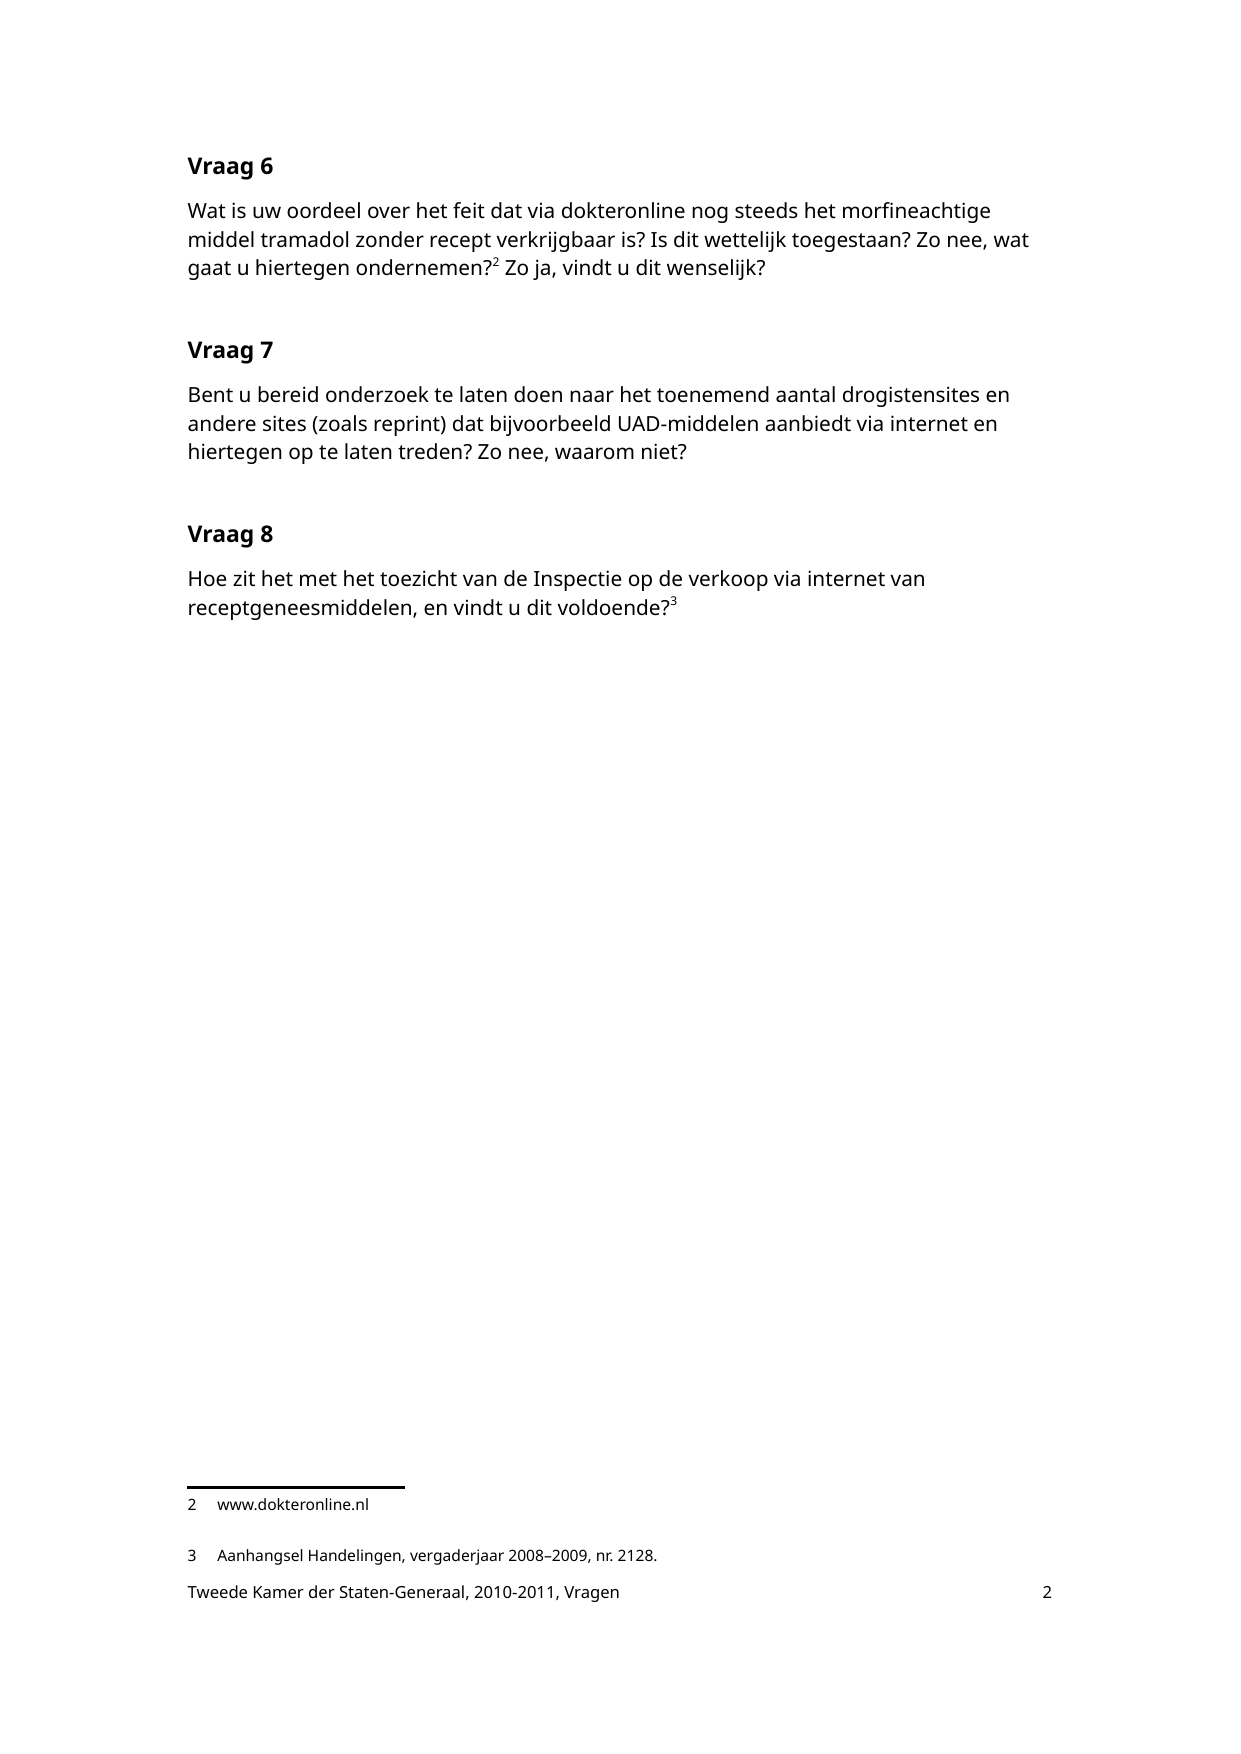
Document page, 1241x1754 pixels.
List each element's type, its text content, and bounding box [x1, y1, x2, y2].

text Hoe zit het met het toezicht van de Inspectie op de verkoop via internet van receptgeneesmiddelen, en vindt u dit voldoende? [187, 564, 1053, 621]
subtitle Vraag 6 [187, 150, 1053, 181]
text Wat is uw oordeel over het feit dat via dokteronline nog steeds het morfineachtige middel tramadol zonder recept verkrijgbaar is? Is dit wettelijk toegestaan? Zo nee, wat gaat u hiertegen ondernemen? Zo ja, vindt u dit wenselijk? [187, 196, 1053, 282]
subtitle Vraag 8 [187, 518, 1053, 549]
text Bent u bereid onderzoek te laten doen naar het toenemend aantal drogistensites en andere sites (zoals reprint) dat bijvoorbeeld UAD-middelen aanbiedt via internet en hiertegen op te laten treden? Zo nee, waarom niet? [187, 380, 1053, 466]
text Aanhangsel Handelingen, vergaderjaar 2008–2009, nr. 2128. [187, 1538, 1053, 1566]
subtitle Vraag 7 [187, 334, 1053, 365]
text www.dokteronline.nl [187, 1479, 1053, 1508]
